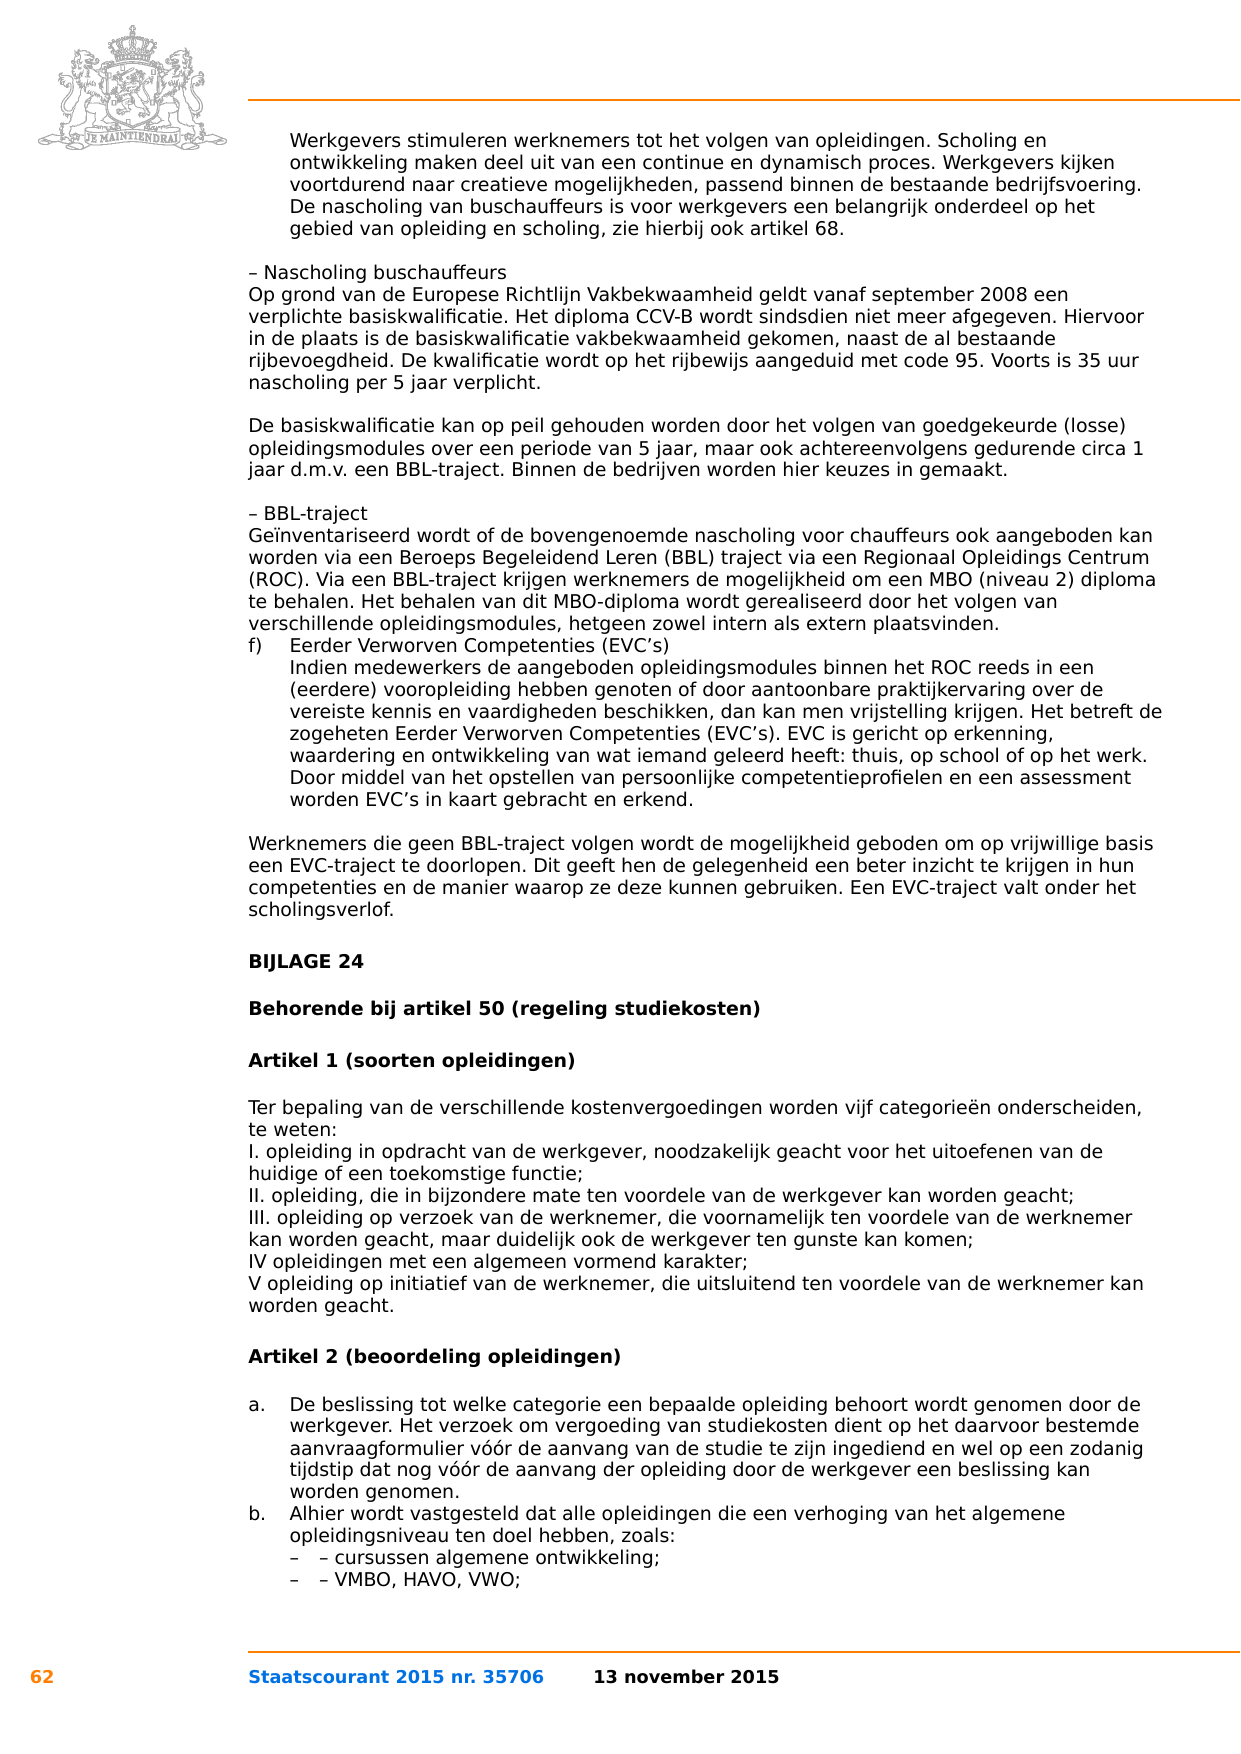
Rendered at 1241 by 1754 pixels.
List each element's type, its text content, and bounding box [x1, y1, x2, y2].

text b. Alhier wordt vastgesteld dat alle opleidingen die een verhoging van het algemene opleidingsniveau ten doel hebben, zoals: [248, 1503, 1163, 1547]
text – BBL-traject [248, 503, 1163, 525]
subtitle Artikel 2 (beoordeling opleidingen) [248, 1346, 1163, 1368]
subtitle Artikel 1 (soorten opleidingen) [248, 1050, 1163, 1072]
text Ter bepaling van de verschillende kostenvergoedingen worden vijf categorieën onderscheiden, te weten: [248, 1097, 1163, 1141]
picture [38, 25, 227, 150]
text I. opleiding in opdracht van de werkgever, noodzakelijk geacht voor het uitoefenen van de huidige of een toekomstige functie; [248, 1141, 1163, 1184]
text IV opleidingen met een algemeen vormend karakter; [248, 1251, 1163, 1272]
subtitle BIJLAGE 24 [248, 951, 1163, 973]
text III. opleiding op verzoek van de werknemer, die voornamelijk ten voordele van de werknemer kan worden geacht, maar duidelijk ook de werkgever ten gunste kan komen; [248, 1207, 1163, 1251]
text De basiskwalificatie kan op peil gehouden worden door het volgen van goedgekeurde (losse) opleidingsmodules over een periode van 5 jaar, maar ook achtereenvolgens gedurende circa 1 jaar d.m.v. een BBL-traject. Binnen de bedrijven worden hier keuzes in gemaakt. [248, 415, 1163, 481]
text Op grond van de Europese Richtlijn Vakbekwaamheid geldt vanaf september 2008 een verplichte basiskwalificatie. Het diploma CCV-B wordt sindsdien niet meer afgegeven. Hiervoor in de plaats is de basiskwalificatie vakbekwaamheid gekomen, naast de al bestaande rijbevoegdheid. De kwalificatie wordt op het rijbewijs aangeduid met code 95. Voorts is 35 uur nascholing per 5 jaar verplicht. [248, 284, 1163, 393]
text Werkgevers stimuleren werknemers tot het volgen van opleidingen. Scholing en ontwikkeling maken deel uit van een continue en dynamisch proces. Werkgevers kijken voortdurend naar creatieve mogelijkheden, passend binnen de bestaande bedrijfsvoering. [289, 130, 1163, 196]
text De nascholing van buschauffeurs is voor werkgevers een belangrijk onderdeel op het gebied van opleiding en scholing, zie hierbij ook artikel 68. [289, 196, 1163, 240]
text Behorende bij artikel 50 (regeling studiekosten) [248, 998, 1163, 1020]
text Werknemers die geen BBL-traject volgen wordt de mogelijkheid geboden om op vrijwillige basis een EVC-traject te doorlopen. Dit geeft hen de gelegenheid een beter inzicht te krijgen in hun competenties en de manier waarop ze deze kunnen gebruiken. Een EVC-traject valt onder het scholingsverlof. [248, 833, 1163, 921]
text – – VMBO, HAVO, VWO; [289, 1569, 1163, 1591]
text f) Eerder Verworven Competenties (EVC’s) [248, 635, 1163, 657]
text V opleiding op initiatief van de werknemer, die uitsluitend ten voordele van de werknemer kan worden geacht. [248, 1272, 1163, 1316]
text a. De beslissing tot welke categorie een bepaalde opleiding behoort wordt genomen door de werkgever. Het verzoek om vergoeding van studiekosten dient op het daarvoor bestemde aanvraagformulier vóór de aanvang van de studie te zijn ingediend en wel op een zodanig tijdstip dat nog vóór de aanvang der opleiding door de werkgever een beslissing kan worden genomen. [248, 1393, 1163, 1503]
text II. opleiding, die in bijzondere mate ten voordele van de werkgever kan worden geacht; [248, 1184, 1163, 1207]
text Indien medewerkers de aangeboden opleidingsmodules binnen het ROC reeds in een (eerdere) vooropleiding hebben genoten of door aantoonbare praktijkervaring over de vereiste kennis en vaardigheden beschikken, dan kan men vrijstelling krijgen. Het betreft de zogeheten Eerder Verworven Competenties (EVC’s). EVC is gericht op erkenning, waardering en ontwikkeling van wat iemand geleerd heeft: thuis, op school of op het werk. Door middel van het opstellen van persoonlijke competentieprofielen en een assessment worden EVC’s in kaart gebracht en erkend. [289, 657, 1163, 811]
text – – cursussen algemene ontwikkeling; [289, 1547, 1163, 1569]
text – Nascholing buschauffeurs [248, 262, 1163, 284]
text Geïnventariseerd wordt of de bovengenoemde nascholing voor chauffeurs ook aangeboden kan worden via een Beroeps Begeleidend Leren (BBL) traject via een Regionaal Opleidings Centrum (ROC). Via een BBL-traject krijgen werknemers de mogelijkheid om een MBO (niveau 2) diploma te behalen. Het behalen van dit MBO-diploma wordt gerealiseerd door het volgen van verschillende opleidingsmodules, hetgeen zowel intern als extern plaatsvinden. [248, 525, 1163, 635]
